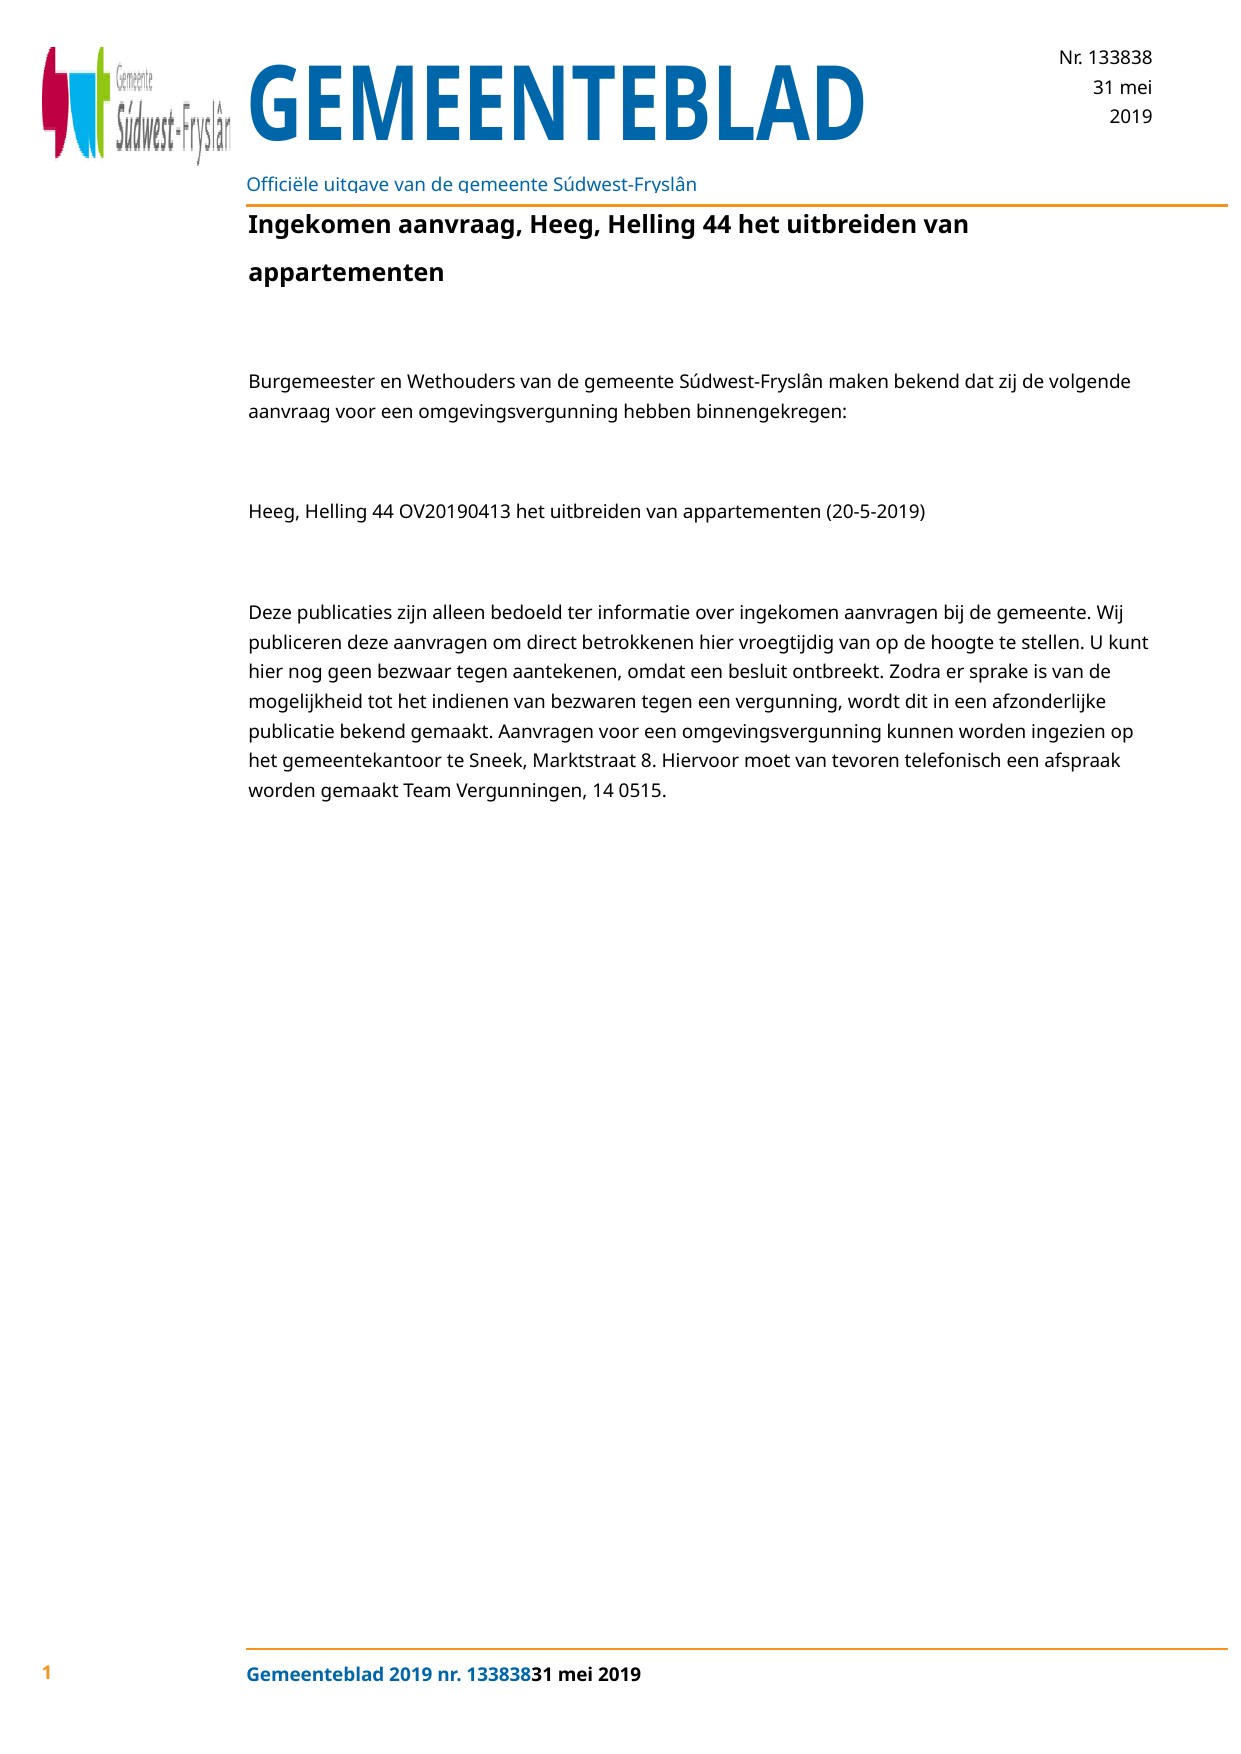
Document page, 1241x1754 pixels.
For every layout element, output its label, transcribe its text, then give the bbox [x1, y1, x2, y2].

picture [41, 47, 231, 172]
text Ingekomen aanvraag, Heeg, Helling 44 het uitbreiden van appartementen [248, 207, 1152, 288]
text Deze publicaties zijn alleen bedoeld ter informatie over ingekomen aanvragen bij de gemeente. Wij publiceren deze aanvragen om direct betrokkenen hier vroegtijdig van op de hoogte te stellen. U kunt hier nog geen bezwaar tegen aantekenen, omdat een besluit ontbreekt. Zodra er sprake is van de mogelijkheid tot het indienen van bezwaren tegen een vergunning, wordt dit in een afzonderlijke publicatie bekend gemaakt. Aanvragen voor een omgevingsvergunning kunnen worden ingezien op het gemeentekantoor te Sneek, Marktstraat 8. Hiervoor moet van tevoren telefonisch een afspraak worden gemaakt Team Vergunningen, 14 0515. [248, 599, 1152, 803]
text Burgemeester en Wethouders van de gemeente Súdwest-Fryslân maken bekend dat zij de volgende aanvraag voor een omgevingsvergunning hebben binnengekregen: [248, 368, 1152, 424]
text Heeg, Helling 44 OV20190413 het uitbreiden van appartementen (20-5-2019) [248, 499, 1152, 524]
